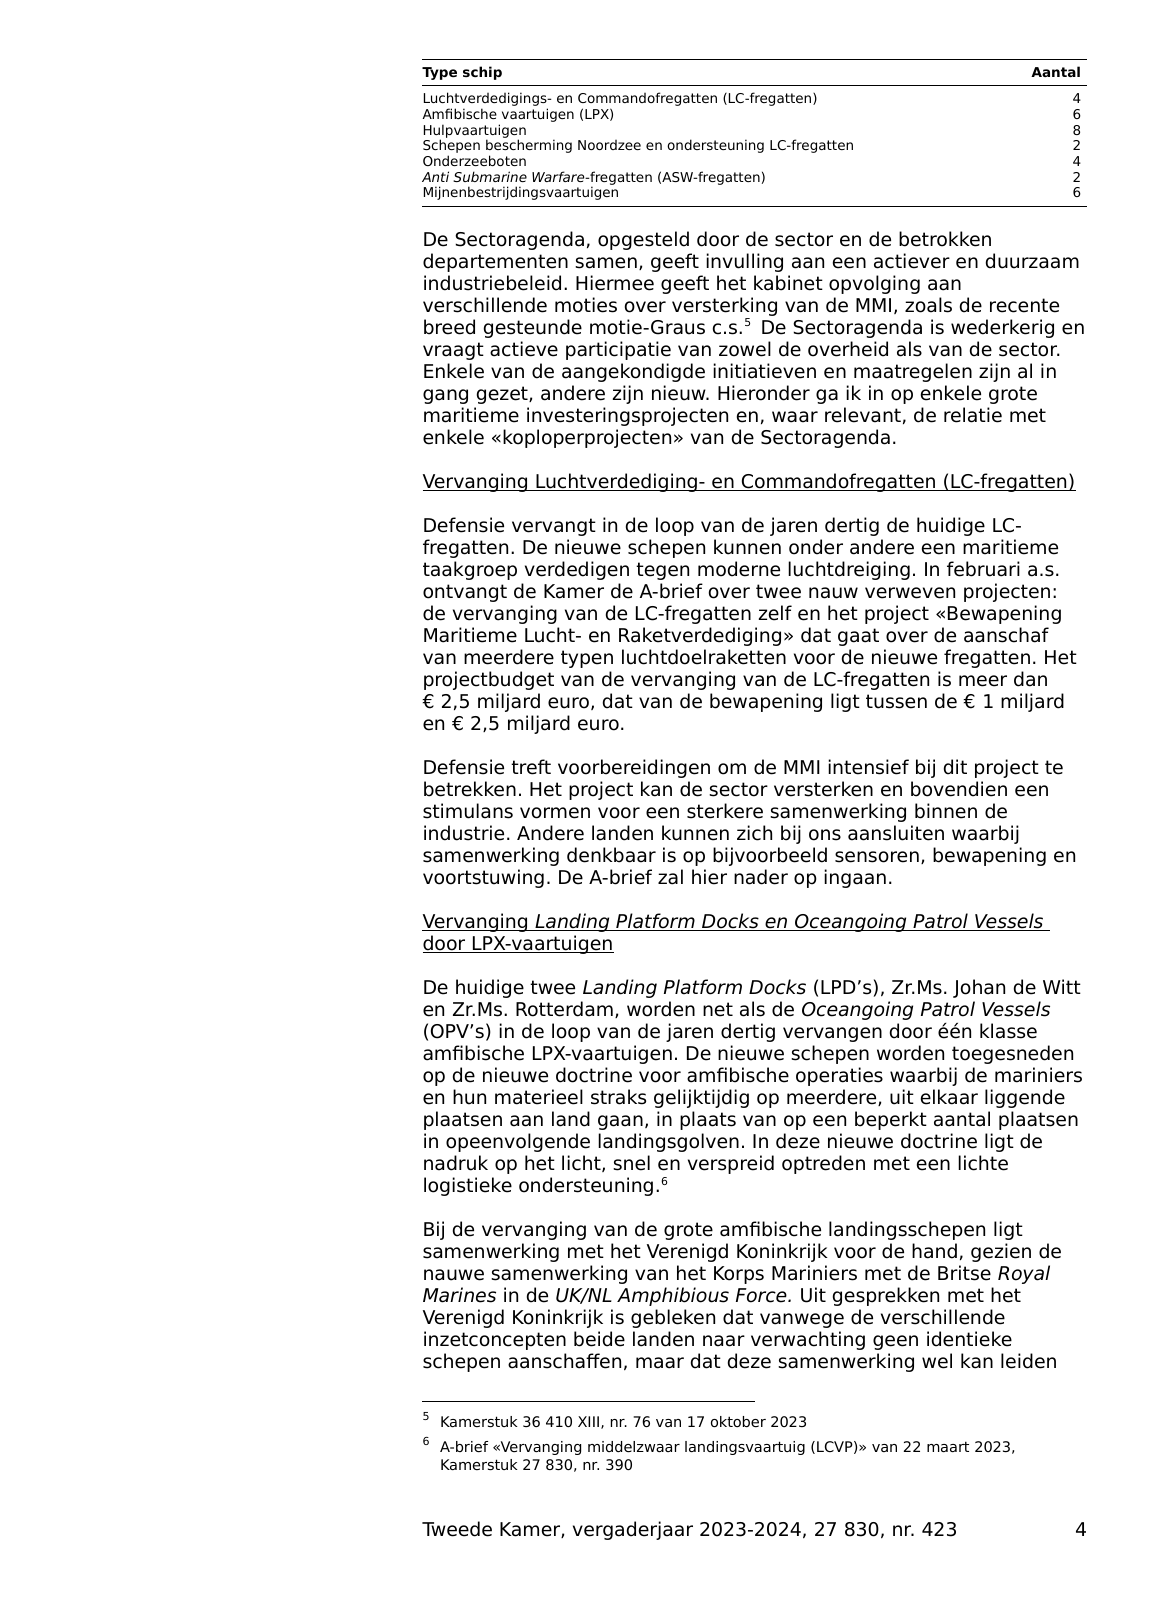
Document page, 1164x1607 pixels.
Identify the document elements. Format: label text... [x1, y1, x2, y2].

table_cell Mijnenbestrijdingsvaartuigen [422, 185, 951, 206]
table_cell Hulpvaartuigen [422, 123, 951, 138]
table_cell 6 [951, 107, 1087, 122]
table_cell 6 [951, 185, 1087, 206]
text Defensie vervangt in de loop van de jaren dertig de huidige LC-fregatten. De nieuwe schepen kunnen onder andere een maritieme taakgroep verdedigen tegen moderne luchtdreiging. In februari a.s. ontvangt de Kamer de A-brief over twee nauw verweven projecten: de vervanging van de LC-fregatten zelf en het project «Bewapening Maritieme Lucht- en Raketverdediging» dat gaat over de aanschaf van meerdere typen luchtdoelraketten voor de nieuwe fregatten. Het projectbudget van de vervanging van de LC-fregatten is meer dan € 2,5 miljard euro, dat van de bewapening ligt tussen de € 1 miljard en € 2,5 miljard euro. [422, 515, 1087, 735]
table_header Type schip [422, 60, 951, 85]
table_cell 2 [951, 138, 1087, 154]
subtitle Vervanging Landing Platform Docks en Oceangoing Patrol Vessels door LPX-vaartuigen [422, 911, 1087, 955]
text De Sectoragenda, opgesteld door de sector en de betrokken departementen samen, geeft invulling aan een actiever en duurzaam industriebeleid. Hiermee geeft het kabinet opvolging aan verschillende moties over versterking van de MMI, zoals de recente breed gesteunde motie-Graus c.s. De Sectoragenda is wederkerig en vraagt actieve participatie van zowel de overheid als van de sector. Enkele van de aangekondigde initiatieven en maatregelen zijn al in gang gezet, andere zijn nieuw. Hieronder ga ik in op enkele grote maritieme investeringsprojecten en, waar relevant, de relatie met enkele «koploperprojecten» van de Sectoragenda. [422, 229, 1087, 449]
subtitle Vervanging Luchtverdediging- en Commandofregatten (LC-fregatten) [422, 471, 1087, 493]
table_header Aantal [951, 60, 1087, 85]
text A-brief «Vervanging middelzwaar landingsvaartuig (LCVP)» van 22 maart 2023, Kamerstuk 27 830, nr. 390 [422, 1435, 1087, 1474]
table_cell 8 [951, 123, 1087, 138]
table_cell Luchtverdedigings- en Commandofregatten (LC-fregatten) [422, 86, 951, 107]
table_cell Anti Submarine Warfare-fregatten (ASW-fregatten) [422, 170, 951, 185]
table_cell 2 [951, 170, 1087, 185]
text Defensie treft voorbereidingen om de MMI intensief bij dit project te betrekken. Het project kan de sector versterken en bovendien een stimulans vormen voor een sterkere samenwerking binnen de industrie. Andere landen kunnen zich bij ons aansluiten waarbij samenwerking denkbaar is op bijvoorbeeld sensoren, bewapening en voortstuwing. De A-brief zal hier nader op ingaan. [422, 757, 1087, 889]
text Bij de vervanging van de grote amfibische landingsschepen ligt samenwerking met het Verenigd Koninkrijk voor de hand, gezien de nauwe samenwerking van het Korps Mariniers met de Britse Royal Marines in de UK/NL Amphibious Force. Uit gesprekken met het Verenigd Koninkrijk is gebleken dat vanwege de verschillende inzetconcepten beide landen naar verwachting geen identieke schepen aanschaffen, maar dat deze samenwerking wel kan leiden [422, 1219, 1087, 1373]
table_cell 4 [951, 154, 1087, 169]
text De huidige twee Landing Platform Docks (LPD’s), Zr.Ms. Johan de Witt en Zr.Ms. Rotterdam, worden net als de Oceangoing Patrol Vessels (OPV’s) in de loop van de jaren dertig vervangen door één klasse amfibische LPX-vaartuigen. De nieuwe schepen worden toegesneden op de nieuwe doctrine voor amfibische operaties waarbij de mariniers en hun materieel straks gelijktijdig op meerdere, uit elkaar liggende plaatsen aan land gaan, in plaats van op een beperkt aantal plaatsen in opeenvolgende landingsgolven. In deze nieuwe doctrine ligt de nadruk op het licht, snel en verspreid optreden met een lichte logistieke ondersteuning. [422, 977, 1087, 1197]
table_cell Schepen bescherming Noordzee en ondersteuning LC-fregatten [422, 138, 951, 154]
table_cell Amfibische vaartuigen (LPX) [422, 107, 951, 122]
table_cell Onderzeeboten [422, 154, 951, 169]
table_cell 4 [951, 86, 1087, 107]
text Kamerstuk 36 410 XIII, nr. 76 van 17 oktober 2023 [422, 1410, 1087, 1432]
